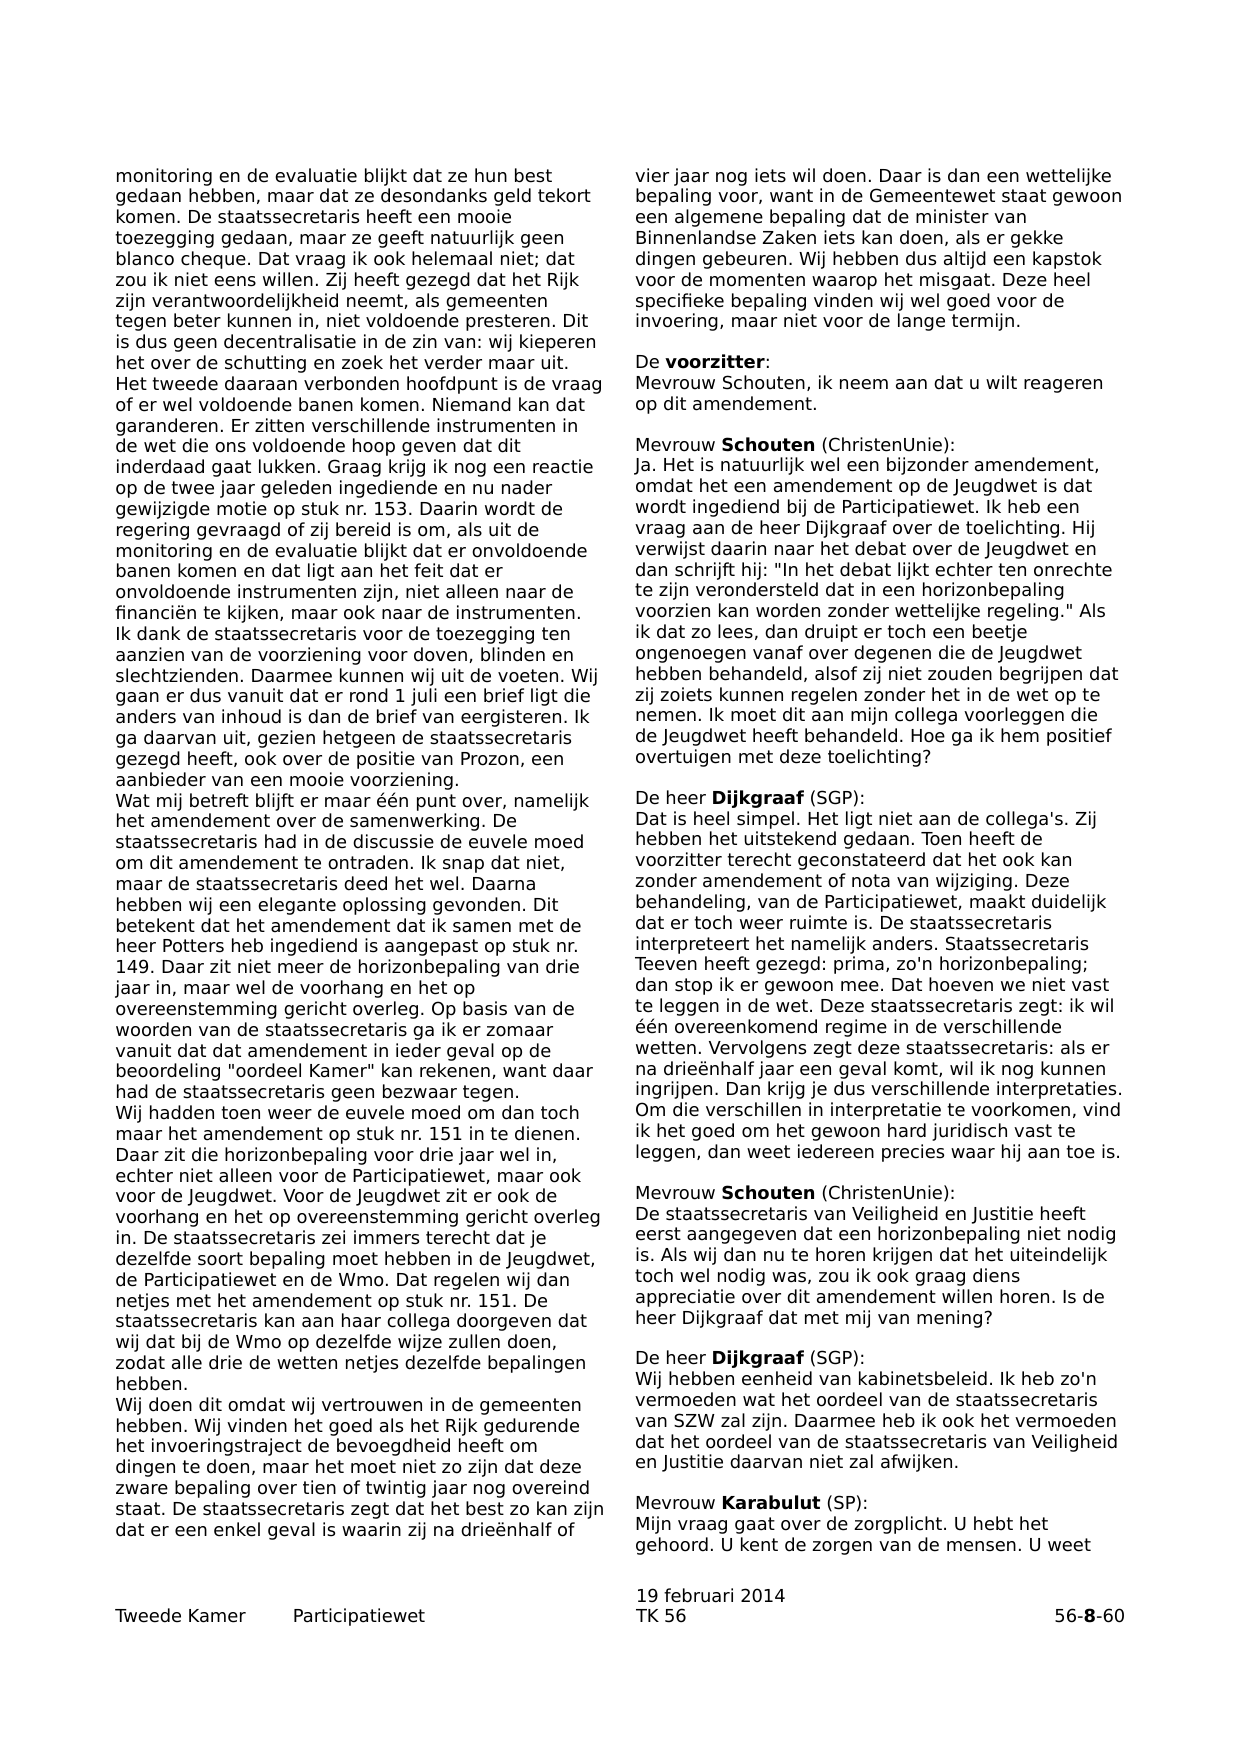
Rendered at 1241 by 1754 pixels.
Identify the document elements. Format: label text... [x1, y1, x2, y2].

text Mevrouw Schouten (ChristenUnie): [635, 434, 1125, 455]
text De voorzitter: [635, 352, 1125, 373]
text Het tweede daaraan verbonden hoofdpunt is de vraag of er wel voldoende banen komen. Niemand kan dat garanderen. Er zitten verschillende instrumenten in de wet die ons voldoende hoop geven dat dit inderdaad gaat lukken. Graag krijg ik nog een reactie op de twee jaar geleden ingediende en nu nader gewijzigde motie op stuk nr. 153. Daarin wordt de regering gevraagd of zij bereid is om, als uit de monitoring en de evaluatie blijkt dat er onvoldoende banen komen en dat ligt aan het feit dat er onvoldoende instrumenten zijn, niet alleen naar de financiën te kijken, maar ook naar de instrumenten. [115, 374, 605, 624]
text Ja. Het is natuurlijk wel een bijzonder amendement, omdat het een amendement op de Jeugdwet is dat wordt ingediend bij de Participatiewet. Ik heb een vraag aan de heer Dijkgraaf over de toelichting. Hij verwijst daarin naar het debat over de Jeugdwet en dan schrijft hij: "In het debat lijkt echter ten onrechte te zijn verondersteld dat in een horizonbepaling voorzien kan worden zonder wettelijke regeling." Als ik dat zo lees, dan druipt er toch een beetje ongenoegen vanaf over degenen die de Jeugdwet hebben behandeld, alsof zij niet zouden begrijpen dat zij zoiets kunnen regelen zonder het in de wet op te nemen. Ik moet dit aan mijn collega voorleggen die de Jeugdwet heeft behandeld. Hoe ga ik hem positief overtuigen met deze toelichting? [635, 455, 1125, 768]
text Wat mij betreft blijft er maar één punt over, namelijk het amendement over de samenwerking. De staatssecretaris had in de discussie de euvele moed om dit amendement te ontraden. Ik snap dat niet, maar de staatssecretaris deed het wel. Daarna hebben wij een elegante oplossing gevonden. Dit betekent dat het amendement dat ik samen met de heer Potters heb ingediend is aangepast op stuk nr. 149. Daar zit niet meer de horizonbepaling van drie jaar in, maar wel de voorhang en het op overeenstemming gericht overleg. Op basis van de woorden van de staatssecretaris ga ik er zomaar vanuit dat dat amendement in ieder geval op de beoordeling "oordeel Kamer" kan rekenen, want daar had de staatssecretaris geen bezwaar tegen. [115, 790, 605, 1103]
text Mevrouw Karabulut (SP): [635, 1493, 1125, 1514]
text Ik dank de staatssecretaris voor de toezegging ten aanzien van de voorziening voor doven, blinden en slechtzienden. Daarmee kunnen wij uit de voeten. Wij gaan er dus vanuit dat er rond 1 juli een brief ligt die anders van inhoud is dan de brief van eergisteren. Ik ga daarvan uit, gezien hetgeen de staatssecretaris gezegd heeft, ook over de positie van Prozon, een aanbieder van een mooie voorziening. [115, 624, 605, 790]
text De heer Dijkgraaf (SGP): [635, 788, 1125, 808]
text Wij hebben eenheid van kabinetsbeleid. Ik heb zo'n vermoeden wat het oordeel van de staatssecretaris van SZW zal zijn. Daarmee heb ik ook het vermoeden dat het oordeel van de staatssecretaris van Veiligheid en Justitie daarvan niet zal afwijken. [635, 1369, 1125, 1473]
text De staatssecretaris van Veiligheid en Justitie heeft eerst aangegeven dat een horizonbepaling niet nodig is. Als wij dan nu te horen krijgen dat het uiteindelijk toch wel nodig was, zou ik ook graag diens appreciatie over dit amendement willen horen. Is de heer Dijkgraaf dat met mij van mening? [635, 1203, 1125, 1328]
text Mevrouw Schouten, ik neem aan dat u wilt reageren op dit amendement. [635, 373, 1125, 414]
text Mevrouw Schouten (ChristenUnie): [635, 1182, 1125, 1203]
text De heer Dijkgraaf (SGP): [635, 1348, 1125, 1369]
text monitoring en de evaluatie blijkt dat ze hun best gedaan hebben, maar dat ze desondanks geld tekort komen. De staatssecretaris heeft een mooie toezegging gedaan, maar ze geeft natuurlijk geen blanco cheque. Dat vraag ik ook helemaal niet; dat zou ik niet eens willen. Zij heeft gezegd dat het Rijk zijn verantwoordelijkheid neemt, als gemeenten tegen beter kunnen in, niet voldoende presteren. Dit is dus geen decentralisatie in de zin van: wij kieperen het over de schutting en zoek het verder maar uit. [115, 165, 605, 374]
text Mijn vraag gaat over de zorgplicht. U hebt het gehoord. U kent de zorgen van de mensen. U weet [635, 1514, 1125, 1556]
text Wij doen dit omdat wij vertrouwen in de gemeenten hebben. Wij vinden het goed als het Rijk gedurende het invoeringstraject de bevoegdheid heeft om dingen te doen, maar het moet niet zo zijn dat deze zware bepaling over tien of twintig jaar nog overeind staat. De staatssecretaris zegt dat het best zo kan zijn dat er een enkel geval is waarin zij na drieënhalf of [115, 1394, 605, 1540]
text Wij hadden toen weer de euvele moed om dan toch maar het amendement op stuk nr. 151 in te dienen. Daar zit die horizonbepaling voor drie jaar wel in, echter niet alleen voor de Participatiewet, maar ook voor de Jeugdwet. Voor de Jeugdwet zit er ook de voorhang en het op overeenstemming gericht overleg in. De staatssecretaris zei immers terecht dat je dezelfde soort bepaling moet hebben in de Jeugdwet, de Participatiewet en de Wmo. Dat regelen wij dan netjes met het amendement op stuk nr. 151. De staatssecretaris kan aan haar collega doorgeven dat wij dat bij de Wmo op dezelfde wijze zullen doen, zodat alle drie de wetten netjes dezelfde bepalingen hebben. [115, 1103, 605, 1394]
text Dat is heel simpel. Het ligt niet aan de collega's. Zij hebben het uitstekend gedaan. Toen heeft de voorzitter terecht geconstateerd dat het ook kan zonder amendement of nota van wijziging. Deze behandeling, van de Participatiewet, maakt duidelijk dat er toch weer ruimte is. De staatssecretaris interpreteert het namelijk anders. Staatssecretaris Teeven heeft gezegd: prima, zo'n horizonbepaling; dan stop ik er gewoon mee. Dat hoeven we niet vast te leggen in de wet. Deze staatssecretaris zegt: ik wil één overeenkomend regime in de verschillende wetten. Vervolgens zegt deze staatssecretaris: als er na drieënhalf jaar een geval komt, wil ik nog kunnen ingrijpen. Dan krijg je dus verschillende interpretaties. Om die verschillen in interpretatie te voorkomen, vind ik het goed om het gewoon hard juridisch vast te leggen, dan weet iedereen precies waar hij aan toe is. [635, 808, 1125, 1162]
text vier jaar nog iets wil doen. Daar is dan een wettelijke bepaling voor, want in de Gemeentewet staat gewoon een algemene bepaling dat de minister van Binnenlandse Zaken iets kan doen, als er gekke dingen gebeuren. Wij hebben dus altijd een kapstok voor de momenten waarop het misgaat. Deze heel specifieke bepaling vinden wij wel goed voor de invoering, maar niet voor de lange termijn. [635, 165, 1125, 332]
